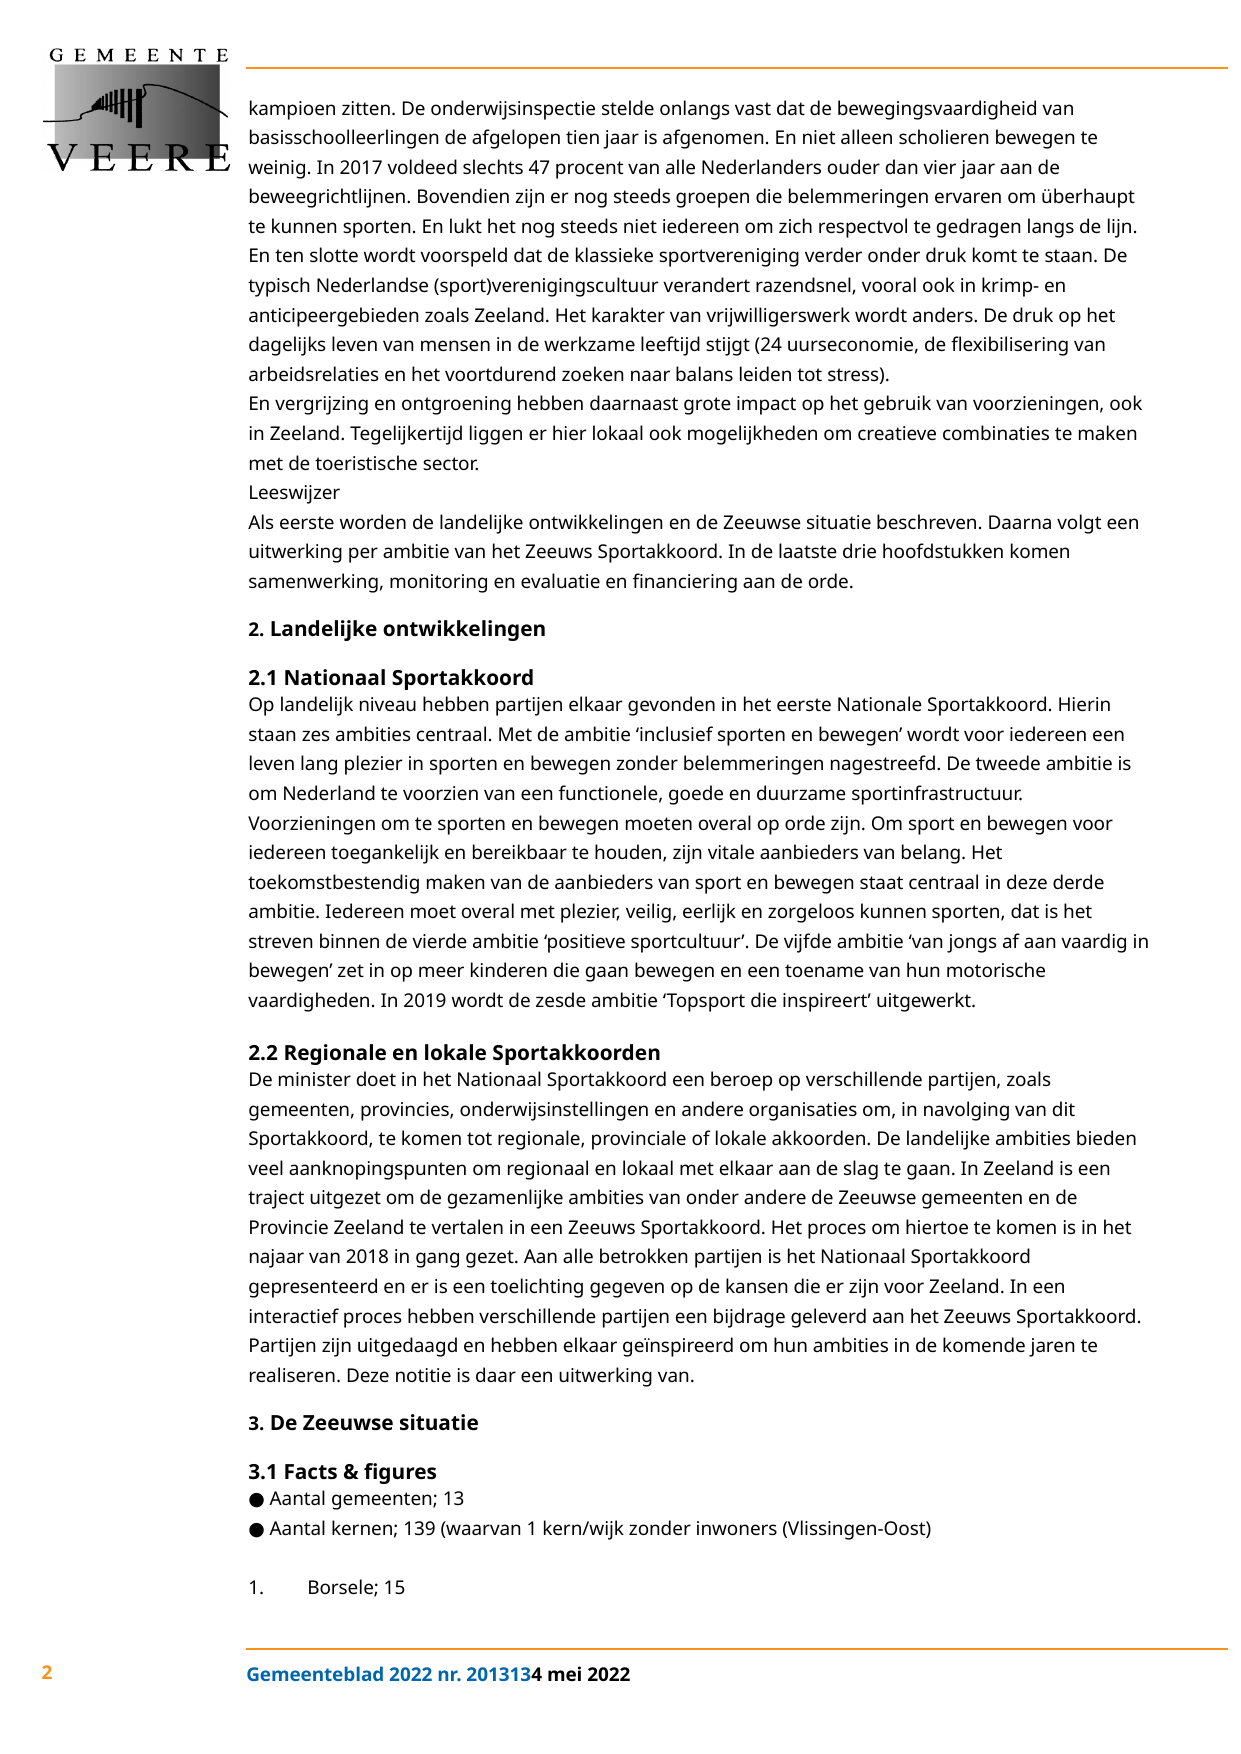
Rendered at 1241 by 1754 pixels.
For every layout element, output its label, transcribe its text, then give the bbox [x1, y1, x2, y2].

text Leeswijzer [248, 479, 1152, 505]
picture [41, 47, 231, 172]
text 2.2 Regionale en lokale Sportakkoorden [248, 1038, 1152, 1066]
text ● Aantal gemeenten; 13 [248, 1485, 1152, 1511]
text kampioen zitten. De onderwijsinspectie stelde onlangs vast dat de bewegingsvaardigheid van basisschoolleerlingen de afgelopen tien jaar is afgenomen. En niet alleen scholieren bewegen te weinig. In 2017 voldeed slechts 47 procent van alle Nederlanders ouder dan vier jaar aan de beweegrichtlijnen. Bovendien zijn er nog steeds groepen die belemmeringen ervaren om überhaupt te kunnen sporten. En lukt het nog steeds niet iedereen om zich respectvol te gedragen langs de lijn. En ten slotte wordt voorspeld dat de klassieke sportvereniging verder onder druk komt te staan. De typisch Nederlandse (sport)verenigingscultuur verandert razendsnel, vooral ook in krimp- en anticipeergebieden zoals Zeeland. Het karakter van vrijwilligerswerk wordt anders. De druk op het dagelijks leven van mensen in de werkzame leeftijd stijgt (24 uurseconomie, de flexibilisering van arbeidsrelaties en het voortdurend zoeken naar balans leiden tot stress). [248, 95, 1152, 387]
text 3.1 Facts & figures [248, 1457, 1152, 1485]
text 3. De Zeeuwse situatie [248, 1408, 1152, 1436]
text En vergrijzing en ontgroening hebben daarnaast grote impact op het gebruik van voorzieningen, ook in Zeeland. Tegelijkertijd liggen er hier lokaal ook mogelijkheden om creatieve combinaties te maken met de toeristische sector. [248, 391, 1152, 476]
text Als eerste worden de landelijke ontwikkelingen en de Zeeuwse situatie beschreven. Daarna volgt een uitwerking per ambitie van het Zeeuws Sportakkoord. In de laatste drie hoofdstukken komen samenwerking, monitoring en evaluatie en financiering aan de orde. [248, 509, 1152, 594]
text 2.1 Nationaal Sportakkoord [248, 663, 1152, 691]
text Op landelijk niveau hebben partijen elkaar gevonden in het eerste Nationale Sportakkoord. Hierin staan zes ambities centraal. Met de ambitie ‘inclusief sporten en bewegen’ wordt voor iedereen een leven lang plezier in sporten en bewegen zonder belemmeringen nagestreefd. De tweede ambitie is om Nederland te voorzien van een functionele, goede en duurzame sportinfrastructuur. Voorzieningen om te sporten en bewegen moeten overal op orde zijn. Om sport en bewegen voor iedereen toegankelijk en bereikbaar te houden, zijn vitale aanbieders van belang. Het toekomstbestendig maken van de aanbieders van sport en bewegen staat centraal in deze derde ambitie. Iedereen moet overal met plezier, veilig, eerlijk en zorgeloos kunnen sporten, dat is het streven binnen de vierde ambitie ‘positieve sportcultuur’. De vijfde ambitie ‘van jongs af aan vaardig in bewegen’ zet in op meer kinderen die gaan bewegen en een toename van hun motorische vaardigheden. In 2019 wordt de zesde ambitie ‘Topsport die inspireert’ uitgewerkt. [248, 691, 1152, 1013]
text De minister doet in het Nationaal Sportakkoord een beroep op verschillende partijen, zoals gemeenten, provincies, onderwijsinstellingen en andere organisaties om, in navolging van dit Sportakkoord, te komen tot regionale, provinciale of lokale akkoorden. De landelijke ambities bieden veel aanknopingspunten om regionaal en lokaal met elkaar aan de slag te gaan. In Zeeland is een traject uitgezet om de gezamenlijke ambities van onder andere de Zeeuwse gemeenten en de Provincie Zeeland te vertalen in een Zeeuws Sportakkoord. Het proces om hiertoe te komen is in het najaar van 2018 in gang gezet. Aan alle betrokken partijen is het Nationaal Sportakkoord gepresenteerd en er is een toelichting gegeven op de kansen die er zijn voor Zeeland. In een interactief proces hebben verschillende partijen een bijdrage geleverd aan het Zeeuws Sportakkoord. Partijen zijn uitgedaagd en hebben elkaar geïnspireerd om hun ambities in de komende jaren te realiseren. Deze notitie is daar een uitwerking van. [248, 1066, 1152, 1388]
list Borsele; 15 [248, 1574, 1152, 1600]
text 2. Landelijke ontwikkelingen [248, 614, 1152, 642]
text ● Aantal kernen; 139 (waarvan 1 kern/wijk zonder inwoners (Vlissingen-Oost) [248, 1515, 1152, 1541]
